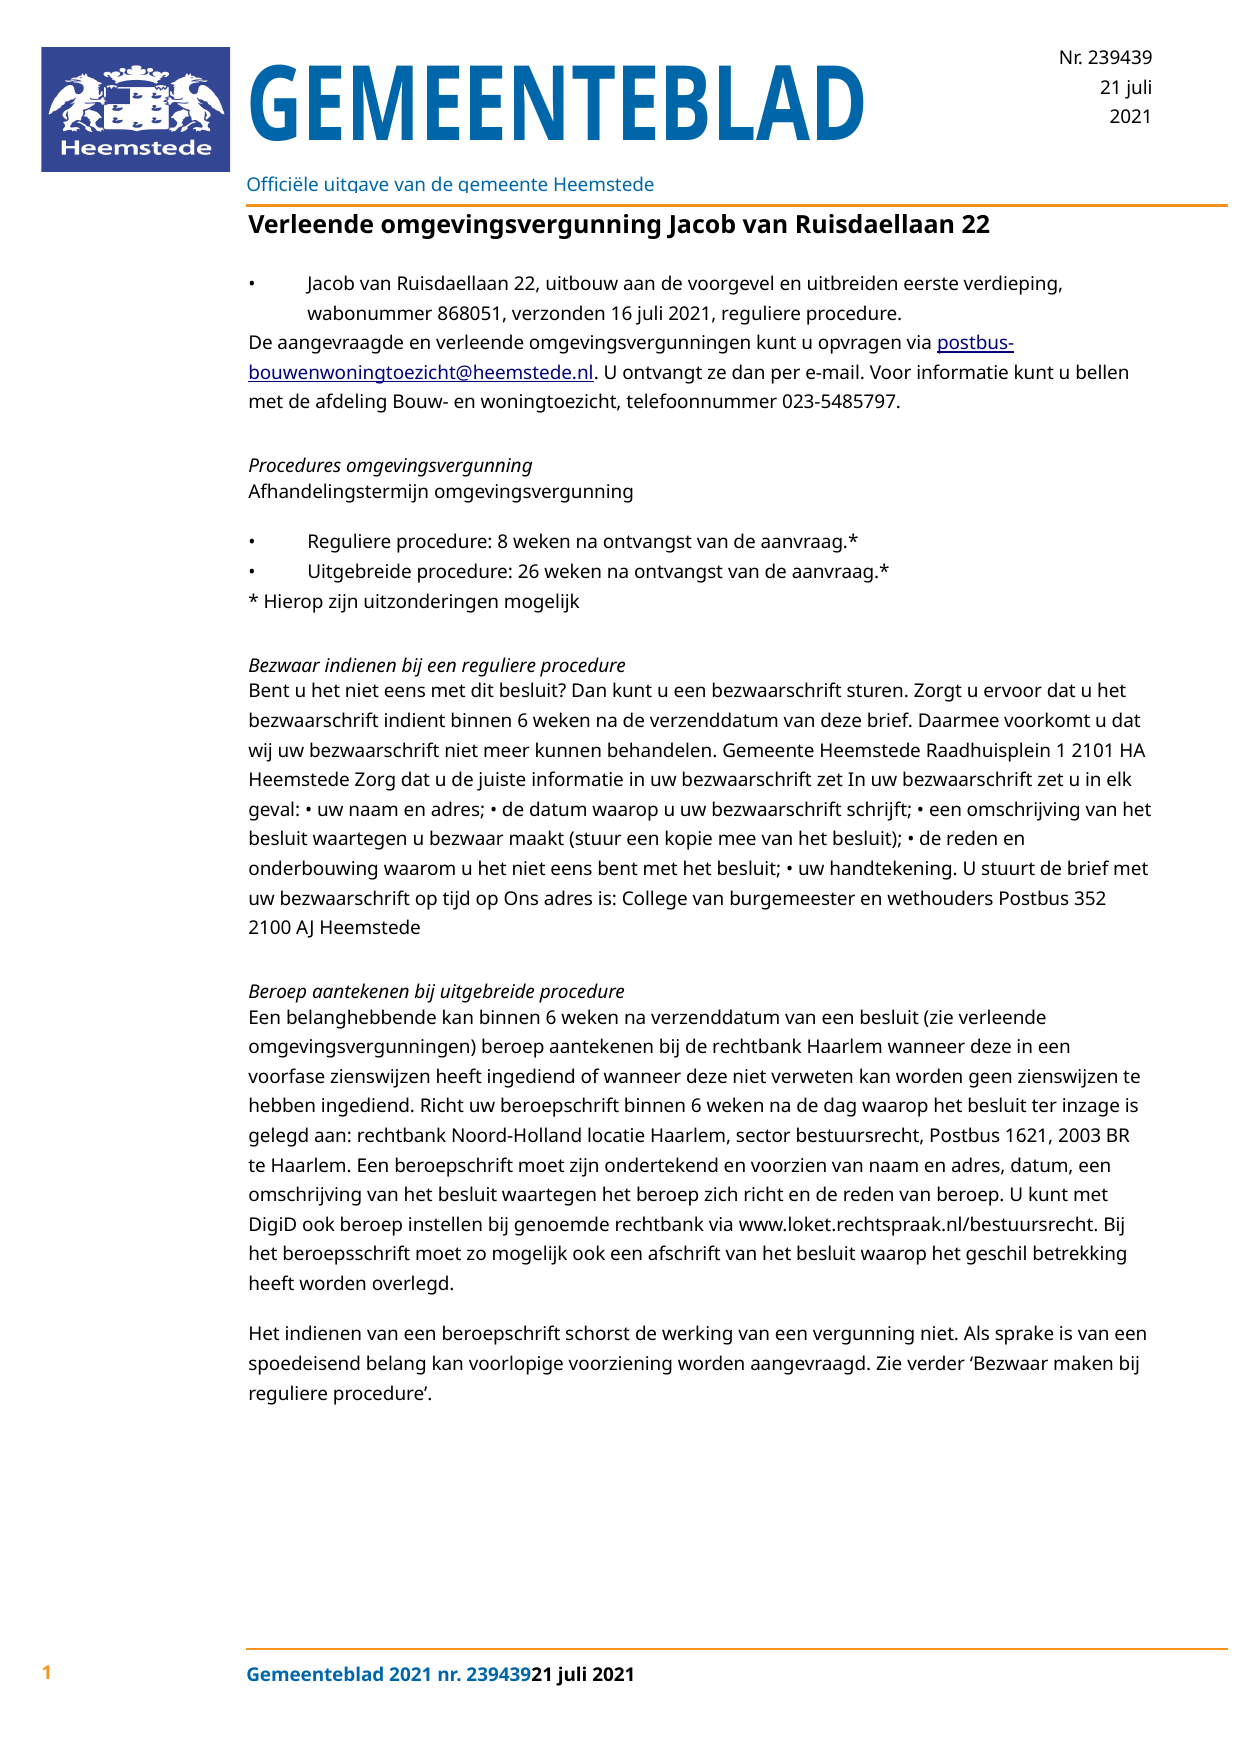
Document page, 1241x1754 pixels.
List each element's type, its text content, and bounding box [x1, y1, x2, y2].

list Reguliere procedure: 8 weken na ontvangst van de aanvraag.* [248, 529, 1152, 554]
text Procedures omgevingsvergunning [248, 453, 1152, 478]
text Bent u het niet eens met dit besluit? Dan kunt u een bezwaarschrift sturen. Zorgt u ervoor dat u het bezwaarschrift indient binnen 6 weken na de verzenddatum van deze brief. Daarmee voorkomt u dat wij uw bezwaarschrift niet meer kunnen behandelen. Gemeente Heemstede Raadhuisplein 1 2101 HA Heemstede Zorg dat u de juiste informatie in uw bezwaarschrift zet In uw bezwaarschrift zet u in elk geval: • uw naam en adres; • de datum waarop u uw bezwaarschrift schrijft; • een omschrijving van het besluit waartegen u bezwaar maakt (stuur een kopie mee van het besluit); • de reden en onderbouwing waarom u het niet eens bent met het besluit; • uw handtekening. U stuurt de brief met uw bezwaarschrift op tijd op Ons adres is: College van burgemeester en wethouders Postbus 352 2100 AJ Heemstede [248, 678, 1152, 940]
text Verleende omgevingsvergunning Jacob van Ruisdaellaan 22 [248, 207, 1152, 241]
text * Hierop zijn uitzonderingen mogelijk [248, 588, 1152, 614]
text De aangevraagde en verleende omgevingsvergunningen kunt u opvragen via postbus-bouwenwoningtoezicht@heemstede.nl. U ontvangt ze dan per e-mail. Voor informatie kunt u bellen met de afdeling Bouw- en woningtoezicht, telefoonnummer 023-5485797. [248, 329, 1152, 414]
text Beroep aantekenen bij uitgebreide procedure [248, 978, 1152, 1004]
text Een belanghebbende kan binnen 6 weken na verzenddatum van een besluit (zie verleende omgevingsvergunningen) beroep aantekenen bij de rechtbank Haarlem wanneer deze in een voorfase zienswijzen heeft ingediend of wanneer deze niet verweten kan worden geen zienswijzen te hebben ingediend. Richt uw beroepschrift binnen 6 weken na de dag waarop het besluit ter inzage is gelegd aan: rechtbank Noord-Holland locatie Haarlem, sector bestuursrecht, Postbus 1621, 2003 BR te Haarlem. Een beroepschrift moet zijn ondertekend en voorzien van naam en adres, datum, een omschrijving van het besluit waartegen het beroep zich richt en de reden van beroep. U kunt met DigiD ook beroep instellen bij genoemde rechtbank via www.loket.rechtspraak.nl/bestuursrecht. Bij het beroepsschrift moet zo mogelijk ook een afschrift van het besluit waarop het geschil betrekking heeft worden overlegd. [248, 1004, 1152, 1296]
list Uitgebreide procedure: 26 weken na ontvangst van de aanvraag.* [248, 558, 1152, 584]
text Afhandelingstermijn omgevingsvergunning [248, 478, 1152, 504]
list Jacob van Ruisdaellaan 22, uitbouw aan de voorgevel en uitbreiden eerste verdieping, wabonummer 868051, verzonden 16 juli 2021, reguliere procedure. [248, 270, 1152, 326]
text Bezwaar indienen bij een reguliere procedure [248, 652, 1152, 678]
picture [41, 47, 231, 172]
text Het indienen van een beroepschrift schorst de werking van een vergunning niet. Als sprake is van een spoedeisend belang kan voorlopige voorziening worden aangevraagd. Zie verder ‘Bezwaar maken bij reguliere procedure’. [248, 1321, 1152, 1406]
